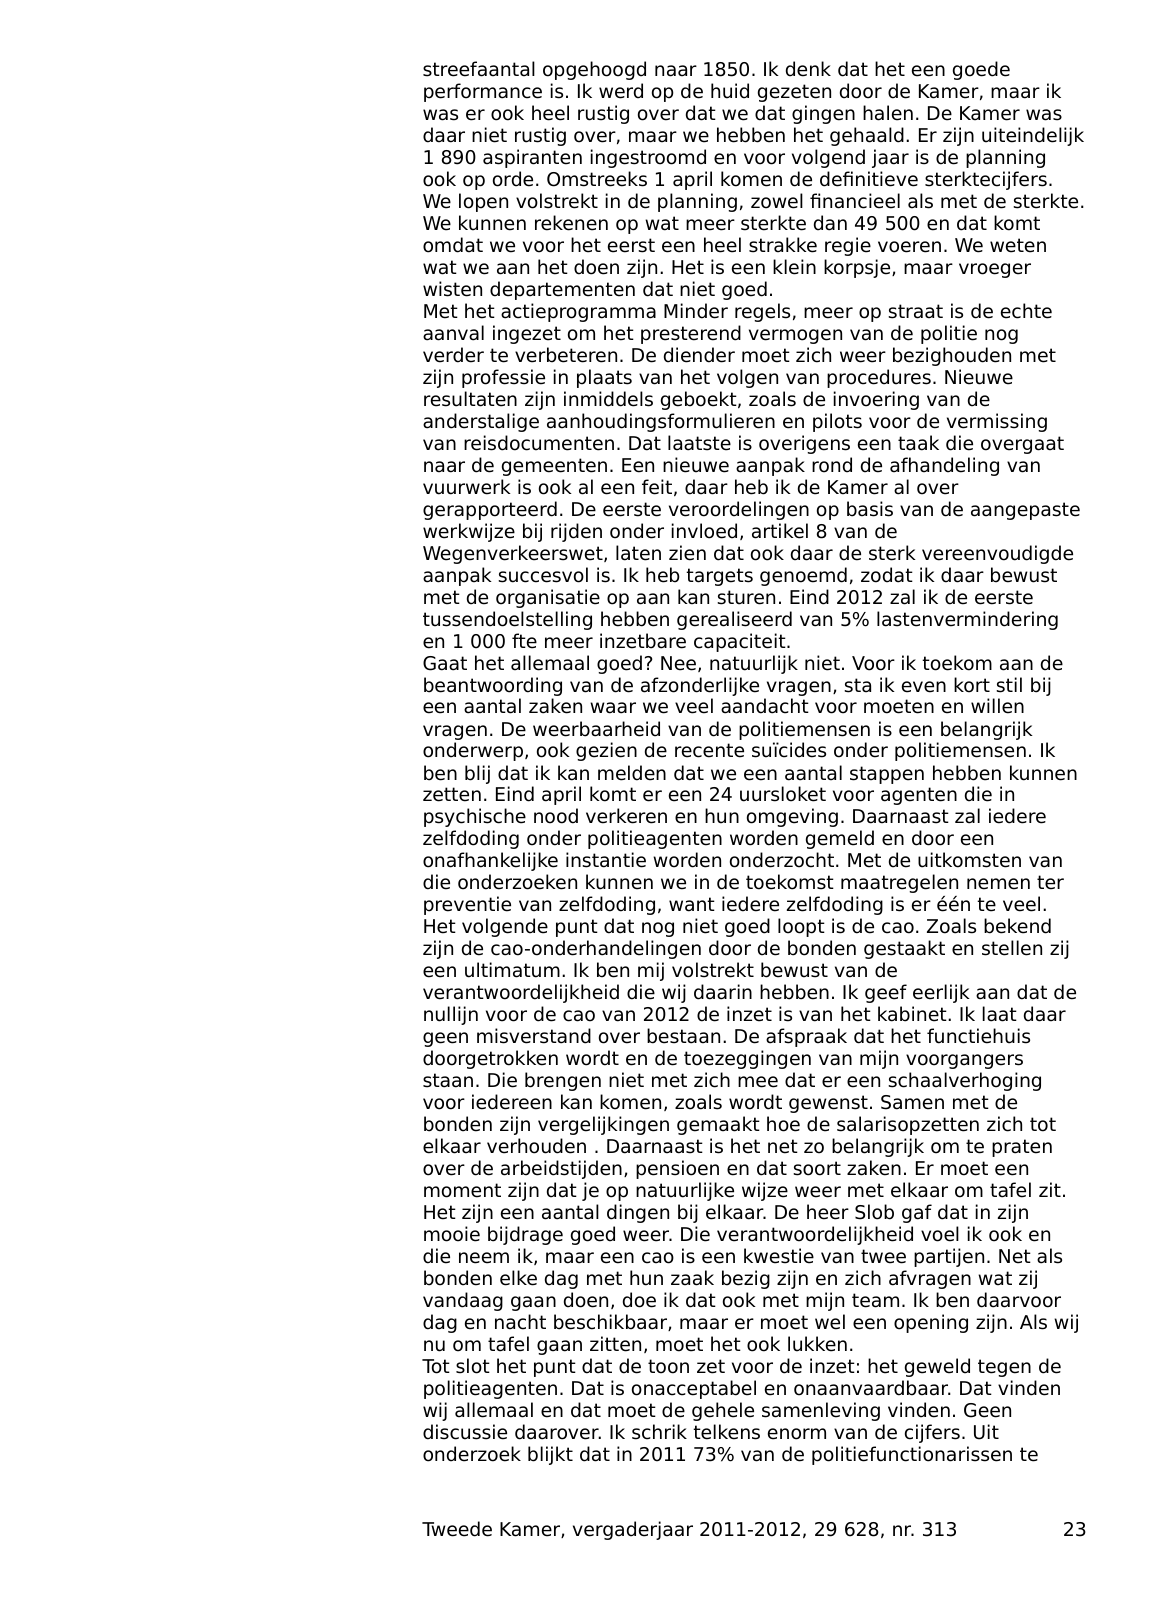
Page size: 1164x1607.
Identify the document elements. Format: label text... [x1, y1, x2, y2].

text Het volgende punt dat nog niet goed loopt is de cao. Zoals bekend zijn de cao-onderhandelingen door de bonden gestaakt en stellen zij een ultimatum. Ik ben mij volstrekt bewust van de verantwoordelijkheid die wij daarin hebben. Ik geef eerlijk aan dat de nullijn voor de cao van 2012 de inzet is van het kabinet. Ik laat daar geen misverstand over bestaan. De afspraak dat het functiehuis doorgetrokken wordt en de toezeggingen van mijn voorgangers staan. Die brengen niet met zich mee dat er een schaalverhoging voor iedereen kan komen, zoals wordt gewenst. Samen met de bonden zijn vergelijkingen gemaakt hoe de salarisopzetten zich tot elkaar verhouden . Daarnaast is het net zo belangrijk om te praten over de arbeidstijden, pensioen en dat soort zaken. Er moet een moment zijn dat je op natuurlijke wijze weer met elkaar om tafel zit. Het zijn een aantal dingen bij elkaar. De heer Slob gaf dat in zijn mooie bijdrage goed weer. Die verantwoordelijkheid voel ik ook en die neem ik, maar een cao is een kwestie van twee partijen. Net als bonden elke dag met hun zaak bezig zijn en zich afvragen wat zij vandaag gaan doen, doe ik dat ook met mijn team. Ik ben daarvoor dag en nacht beschikbaar, maar er moet wel een opening zijn. Als wij nu om tafel gaan zitten, moet het ook lukken. [422, 916, 1087, 1356]
text Met het actieprogramma Minder regels, meer op straat is de echte aanval ingezet om het presterend vermogen van de politie nog verder te verbeteren. De diender moet zich weer bezighouden met zijn professie in plaats van het volgen van procedures. Nieuwe resultaten zijn inmiddels geboekt, zoals de invoering van de anderstalige aanhoudingsformulieren en pilots voor de vermissing van reisdocumenten. Dat laatste is overigens een taak die overgaat naar de gemeenten. Een nieuwe aanpak rond de afhandeling van vuurwerk is ook al een feit, daar heb ik de Kamer al over gerapporteerd. De eerste veroordelingen op basis van de aangepaste werkwijze bij rijden onder invloed, artikel 8 van de Wegenverkeerswet, laten zien dat ook daar de sterk vereenvoudigde aanpak succesvol is. Ik heb targets genoemd, zodat ik daar bewust met de organisatie op aan kan sturen. Eind 2012 zal ik de eerste tussendoelstelling hebben gerealiseerd van 5% lastenvermindering en 1 000 fte meer inzetbare capaciteit. [422, 301, 1087, 652]
text Gaat het allemaal goed? Nee, natuurlijk niet. Voor ik toekom aan de beantwoording van de afzonderlijke vragen, sta ik even kort stil bij een aantal zaken waar we veel aandacht voor moeten en willen vragen. De weerbaarheid van de politiemensen is een belangrijk onderwerp, ook gezien de recente suïcides onder politiemensen. Ik ben blij dat ik kan melden dat we een aantal stappen hebben kunnen zetten. Eind april komt er een 24 uursloket voor agenten die in psychische nood verkeren en hun omgeving. Daarnaast zal iedere zelfdoding onder politieagenten worden gemeld en door een onafhankelijke instantie worden onderzocht. Met de uitkomsten van die onderzoeken kunnen we in de toekomst maatregelen nemen ter preventie van zelfdoding, want iedere zelfdoding is er één te veel. [422, 652, 1087, 916]
text streefaantal opgehoogd naar 1850. Ik denk dat het een goede performance is. Ik werd op de huid gezeten door de Kamer, maar ik was er ook heel rustig over dat we dat gingen halen. De Kamer was daar niet rustig over, maar we hebben het gehaald. Er zijn uiteindelijk 1 890 aspiranten ingestroomd en voor volgend jaar is de planning ook op orde. Omstreeks 1 april komen de definitieve sterktecijfers. We lopen volstrekt in de planning, zowel financieel als met de sterkte. We kunnen rekenen op wat meer sterkte dan 49 500 en dat komt omdat we voor het eerst een heel strakke regie voeren. We weten wat we aan het doen zijn. Het is een klein korpsje, maar vroeger wisten departementen dat niet goed. [422, 59, 1087, 301]
text Tot slot het punt dat de toon zet voor de inzet: het geweld tegen de politieagenten. Dat is onacceptabel en onaanvaardbaar. Dat vinden wij allemaal en dat moet de gehele samenleving vinden. Geen discussie daarover. Ik schrik telkens enorm van de cijfers. Uit onderzoek blijkt dat in 2011 73% van de politiefunctionarissen te [422, 1356, 1087, 1466]
